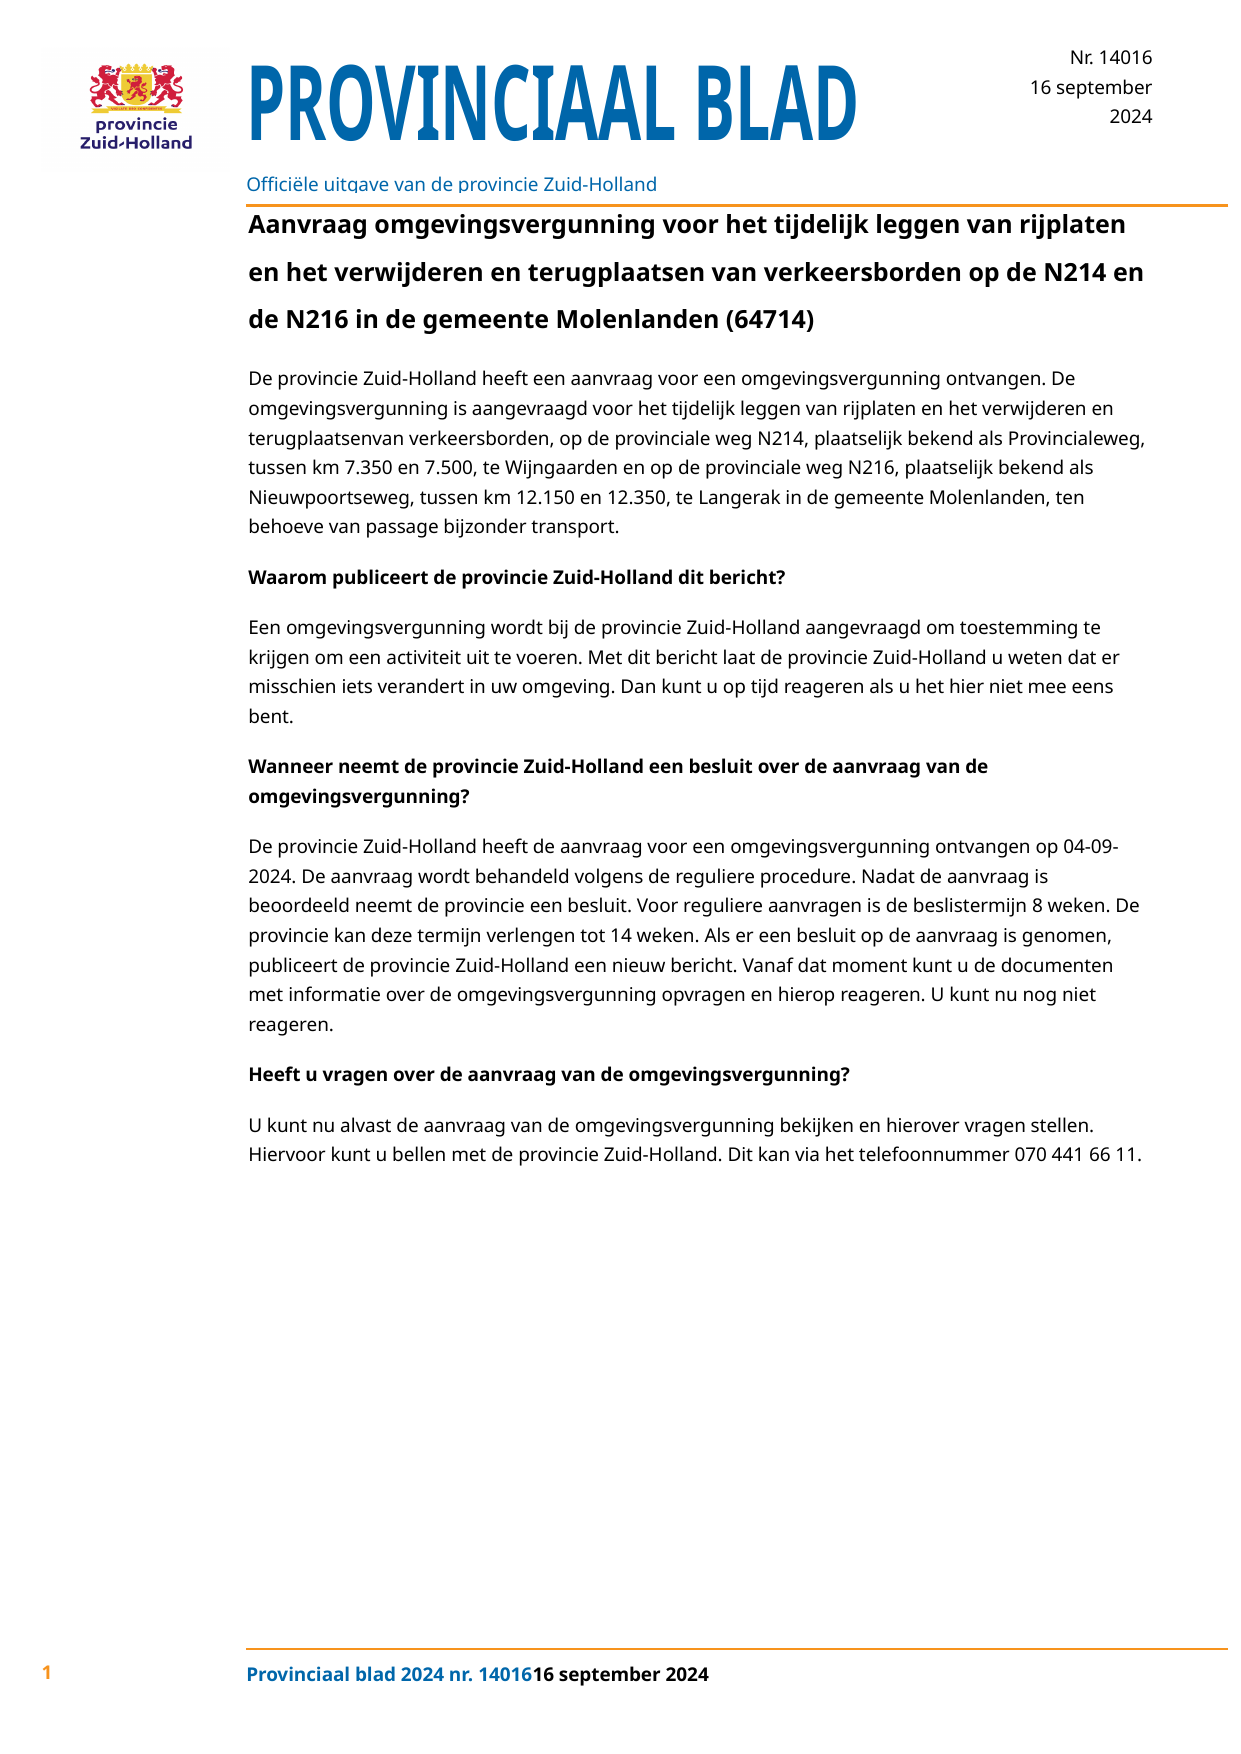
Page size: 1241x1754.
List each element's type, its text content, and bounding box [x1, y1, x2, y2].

text Heeft u vragen over de aanvraag van de omgevingsvergunning? [248, 1061, 1152, 1087]
text De provincie Zuid-Holland heeft de aanvraag voor een omgevingsvergunning ontvangen op 04-09-2024. De aanvraag wordt behandeld volgens de reguliere procedure. Nadat de aanvraag is beoordeeld neemt de provincie een besluit. Voor reguliere aanvragen is de beslistermijn 8 weken. De provincie kan deze termijn verlengen tot 14 weken. Als er een besluit op de aanvraag is genomen, publiceert de provincie Zuid-Holland een nieuw bericht. Vanaf dat moment kunt u de documenten met informatie over de omgevingsvergunning opvragen en hierop reageren. U kunt nu nog niet reageren. [248, 833, 1152, 1037]
text U kunt nu alvast de aanvraag van de omgevingsvergunning bekijken en hierover vragen stellen. Hiervoor kunt u bellen met de provincie Zuid-Holland. Dit kan via het telefoonnummer 070 441 66 11. [248, 1112, 1152, 1167]
text Wanneer neemt de provincie Zuid-Holland een besluit over de aanvraag van de omgevingsvergunning? [248, 753, 1152, 809]
text Een omgevingsvergunning wordt bij de provincie Zuid-Holland aangevraagd om toestemming te krijgen om een activiteit uit te voeren. Met dit bericht laat de provincie Zuid-Holland u weten dat er misschien iets verandert in uw omgeving. Dan kunt u op tijd reageren als u het hier niet mee eens bent. [248, 614, 1152, 729]
text Waarom publiceert de provincie Zuid-Holland dit bericht? [248, 564, 1152, 589]
text Aanvraag omgevingsvergunning voor het tijdelijk leggen van rijplaten en het verwijderen en terugplaatsen van verkeersborden op de N214 en de N216 in de gemeente Molenlanden (64714) [248, 207, 1152, 336]
text De provincie Zuid-Holland heeft een aanvraag voor een omgevingsvergunning ontvangen. De omgevingsvergunning is aangevraagd voor het tijdelijk leggen van rijplaten en het verwijderen en terugplaatsenvan verkeersborden, op de provinciale weg N214, plaatselijk bekend als Provincialeweg, tussen km 7.350 en 7.500, te Wijngaarden en op de provinciale weg N216, plaatselijk bekend als Nieuwpoortseweg, tussen km 12.150 en 12.350, te Langerak in de gemeente Molenlanden, ten behoeve van passage bijzonder transport. [248, 366, 1152, 539]
picture [41, 47, 231, 172]
